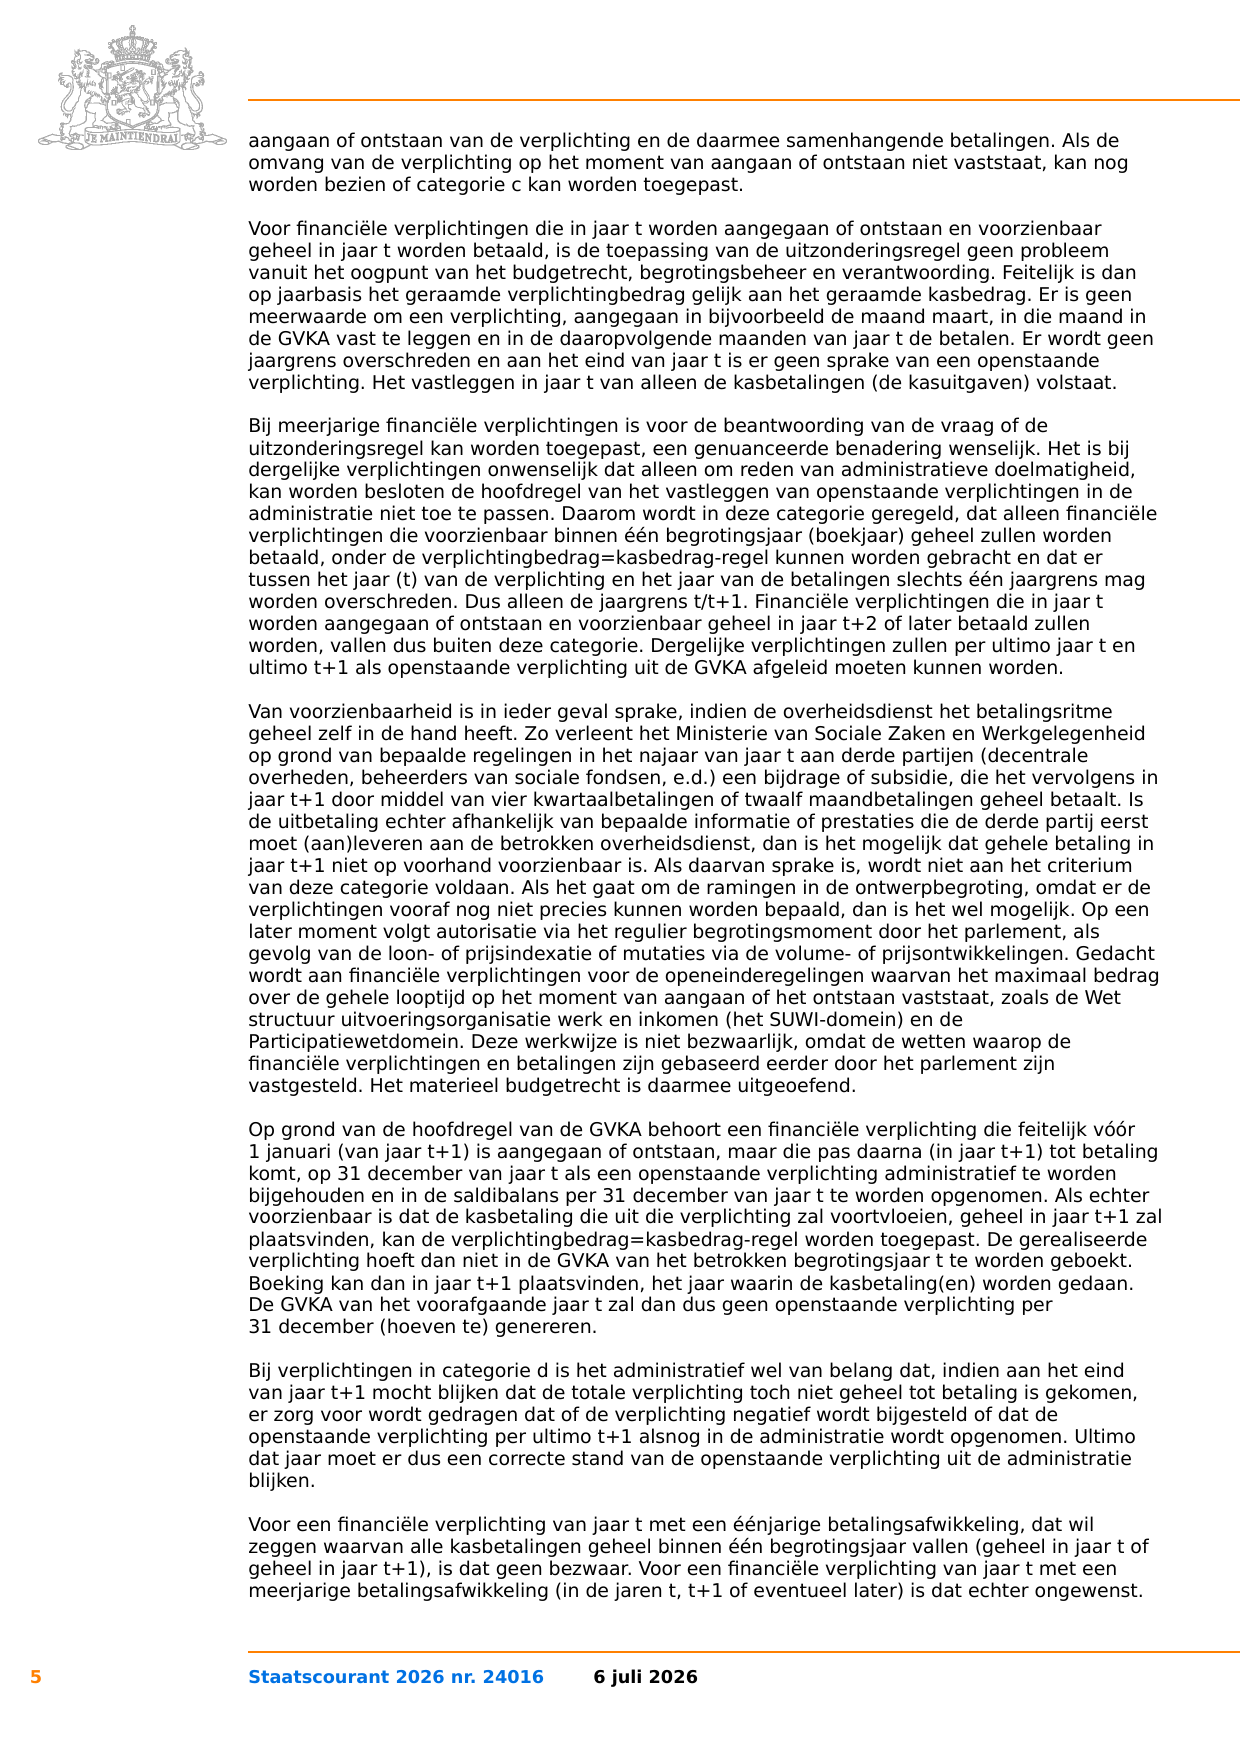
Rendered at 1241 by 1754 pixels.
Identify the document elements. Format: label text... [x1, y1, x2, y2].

text Voor een financiële verplichting van jaar t met een éénjarige betalingsafwikkeling, dat wil zeggen waarvan alle kasbetalingen geheel binnen één begrotingsjaar vallen (geheel in jaar t of geheel in jaar t+1), is dat geen bezwaar. Voor een financiële verplichting van jaar t met een meerjarige betalingsafwikkeling (in de jaren t, t+1 of eventueel later) is dat echter ongewenst. [248, 1514, 1163, 1602]
text Van voorzienbaarheid is in ieder geval sprake, indien de overheidsdienst het betalingsritme geheel zelf in de hand heeft. Zo verleent het Ministerie van Sociale Zaken en Werkgelegenheid op grond van bepaalde regelingen in het najaar van jaar t aan derde partijen (decentrale overheden, beheerders van sociale fondsen, e.d.) een bijdrage of subsidie, die het vervolgens in jaar t+1 door middel van vier kwartaalbetalingen of twaalf maandbetalingen geheel betaalt. Is de uitbetaling echter afhankelijk van bepaalde informatie of prestaties die de derde partij eerst moet (aan)leveren aan de betrokken overheidsdienst, dan is het mogelijk dat gehele betaling in jaar t+1 niet op voorhand voorzienbaar is. Als daarvan sprake is, wordt niet aan het criterium van deze categorie voldaan. Als het gaat om de ramingen in de ontwerpbegroting, omdat er de verplichtingen vooraf nog niet precies kunnen worden bepaald, dan is het wel mogelijk. Op een later moment volgt autorisatie via het regulier begrotingsmoment door het parlement, als gevolg van de loon- of prijsindexatie of mutaties via de volume- of prijsontwikkelingen. Gedacht wordt aan financiële verplichtingen voor de openeinderegelingen waarvan het maximaal bedrag over de gehele looptijd op het moment van aangaan of het ontstaan vaststaat, zoals de Wet structuur uitvoeringsorganisatie werk en inkomen (het SUWI-domein) en de Participatiewetdomein. Deze werkwijze is niet bezwaarlijk, omdat de wetten waarop de financiële verplichtingen en betalingen zijn gebaseerd eerder door het parlement zijn vastgesteld. Het materieel budgetrecht is daarmee uitgeoefend. [248, 701, 1163, 1097]
text Bij verplichtingen in categorie d is het administratief wel van belang dat, indien aan het eind van jaar t+1 mocht blijken dat de totale verplichting toch niet geheel tot betaling is gekomen, er zorg voor wordt gedragen dat of de verplichting negatief wordt bijgesteld of dat de openstaande verplichting per ultimo t+1 alsnog in de administratie wordt opgenomen. Ultimo dat jaar moet er dus een correcte stand van de openstaande verplichting uit de administratie blijken. [248, 1360, 1163, 1492]
picture [38, 25, 227, 150]
text aangaan of ontstaan van de verplichting en de daarmee samenhangende betalingen. Als de omvang van de verplichting op het moment van aangaan of ontstaan niet vaststaat, kan nog worden bezien of categorie c kan worden toegepast. [248, 130, 1163, 196]
text Voor financiële verplichtingen die in jaar t worden aangegaan of ontstaan en voorzienbaar geheel in jaar t worden betaald, is de toepassing van de uitzonderingsregel geen probleem vanuit het oogpunt van het budgetrecht, begrotingsbeheer en verantwoording. Feitelijk is dan op jaarbasis het geraamde verplichtingbedrag gelijk aan het geraamde kasbedrag. Er is geen meerwaarde om een verplichting, aangegaan in bijvoorbeeld de maand maart, in die maand in de GVKA vast te leggen en in de daaropvolgende maanden van jaar t de betalen. Er wordt geen jaargrens overschreden en aan het eind van jaar t is er geen sprake van een openstaande verplichting. Het vastleggen in jaar t van alleen de kasbetalingen (de kasuitgaven) volstaat. [248, 218, 1163, 393]
text Op grond van de hoofdregel van de GVKA behoort een financiële verplichting die feitelijk vóór 1 januari (van jaar t+1) is aangegaan of ontstaan, maar die pas daarna (in jaar t+1) tot betaling komt, op 31 december van jaar t als een openstaande verplichting administratief te worden bijgehouden en in de saldibalans per 31 december van jaar t te worden opgenomen. Als echter voorzienbaar is dat de kasbetaling die uit die verplichting zal voortvloeien, geheel in jaar t+1 zal plaatsvinden, kan de verplichtingbedrag=kasbedrag-regel worden toegepast. De gerealiseerde verplichting hoeft dan niet in de GVKA van het betrokken begrotingsjaar t te worden geboekt. Boeking kan dan in jaar t+1 plaatsvinden, het jaar waarin de kasbetaling(en) worden gedaan. De GVKA van het voorafgaande jaar t zal dan dus geen openstaande verplichting per 31 december (hoeven te) genereren. [248, 1118, 1163, 1338]
text Bij meerjarige financiële verplichtingen is voor de beantwoording van de vraag of de uitzonderingsregel kan worden toegepast, een genuanceerde benadering wenselijk. Het is bij dergelijke verplichtingen onwenselijk dat alleen om reden van administratieve doelmatigheid, kan worden besloten de hoofdregel van het vastleggen van openstaande verplichtingen in de administratie niet toe te passen. Daarom wordt in deze categorie geregeld, dat alleen financiële verplichtingen die voorzienbaar binnen één begrotingsjaar (boekjaar) geheel zullen worden betaald, onder de verplichtingbedrag=kasbedrag-regel kunnen worden gebracht en dat er tussen het jaar (t) van de verplichting en het jaar van de betalingen slechts één jaargrens mag worden overschreden. Dus alleen de jaargrens t/t+1. Financiële verplichtingen die in jaar t worden aangegaan of ontstaan en voorzienbaar geheel in jaar t+2 of later betaald zullen worden, vallen dus buiten deze categorie. Dergelijke verplichtingen zullen per ultimo jaar t en ultimo t+1 als openstaande verplichting uit de GVKA afgeleid moeten kunnen worden. [248, 415, 1163, 679]
